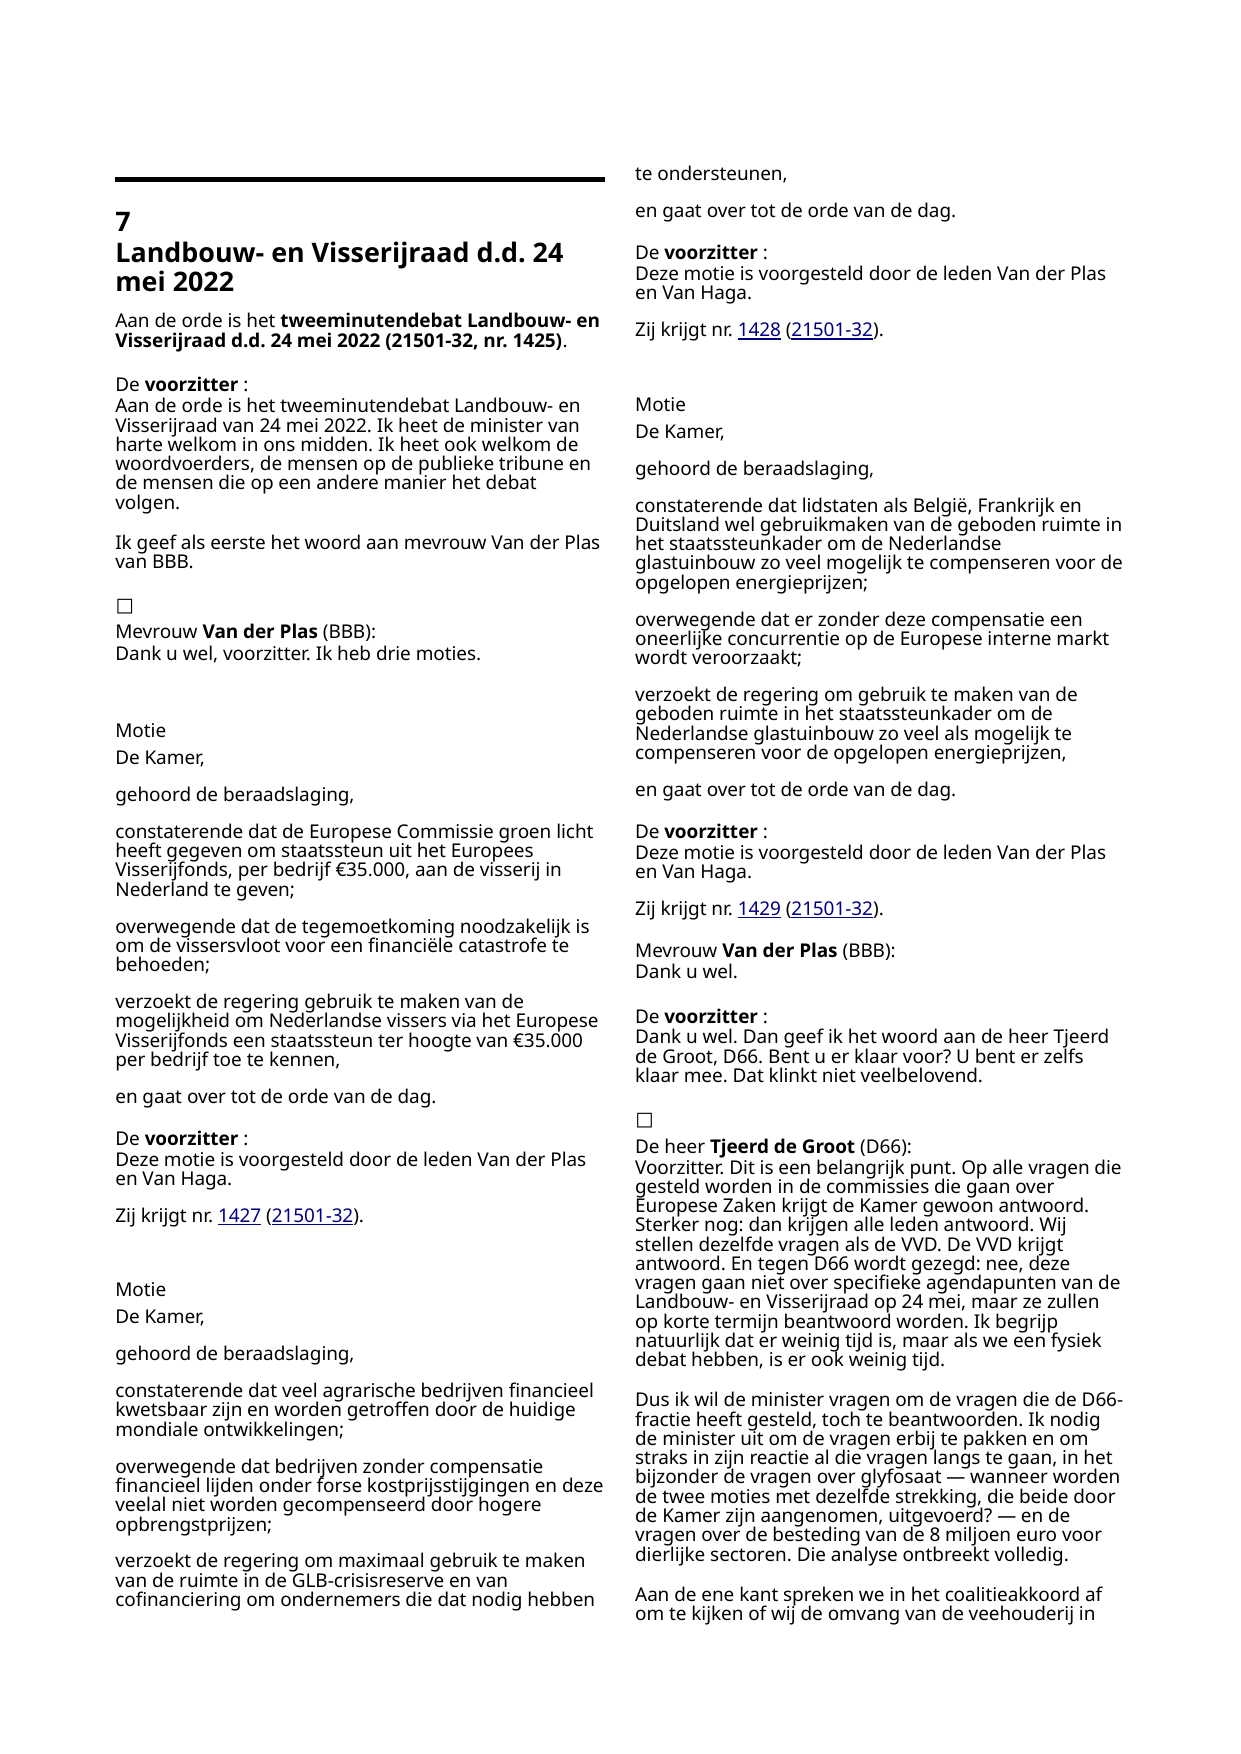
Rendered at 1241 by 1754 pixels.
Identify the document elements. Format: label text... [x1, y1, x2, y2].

text Aan de orde is het tweeminutendebat Landbouw- en Visserijraad van 24 mei 2022. Ik heet de minister van harte welkom in ons midden. Ik heet ook welkom de woordvoerders, de mensen op de publieke tribune en de mensen die op een andere manier het debat volgen. [115, 397, 605, 513]
text Ik geef als eerste het woord aan mevrouw Van der Plas van BBB. [115, 534, 605, 572]
text Deze motie is voorgesteld door de leden Van der Plas en Van Haga. [635, 844, 1125, 882]
text Zij krijgt nr. 1427 (21501-32). [115, 1207, 605, 1226]
text ⬜ [115, 593, 605, 619]
text verzoekt de regering om maximaal gebruik te maken van de ruimte in de GLB-crisisreserve en van cofinanciering om ondernemers die dat nodig hebben [115, 1552, 605, 1610]
text constaterende dat veel agrarische bedrijven financieel kwetsbaar zijn en worden getroffen door de huidige mondiale ontwikkelingen; [115, 1382, 605, 1440]
text De voorzitter : [635, 1003, 1125, 1028]
text verzoekt de regering om gebruik te maken van de geboden ruimte in het staatssteunkader om de Nederlandse glastuinbouw zo veel als mogelijk te compenseren voor de opgelopen energieprijzen, [635, 686, 1125, 763]
text te ondersteunen, [635, 165, 1125, 184]
text constaterende dat lidstaten als België, Frankrijk en Duitsland wel gebruikmaken van de geboden ruimte in het staatssteunkader om de Nederlandse glastuinbouw zo veel mogelijk te compenseren voor de opgelopen energieprijzen; [635, 497, 1125, 593]
text verzoekt de regering gebruik te maken van de mogelijkheid om Nederlandse vissers via het Europese Visserijfonds een staatssteun ter hoogte van €35.000 per bedrijf toe te kennen, [115, 993, 605, 1070]
text en gaat over tot de orde van de dag. [115, 1088, 605, 1107]
text De voorzitter : [115, 372, 605, 397]
text De heer Tjeerd de Groot (D66): [635, 1133, 1125, 1159]
text De voorzitter : [635, 239, 1125, 265]
text overwegende dat de tegemoetkoming noodzakelijk is om de vissersvloot voor een financiële catastrofe te behoeden; [115, 918, 605, 975]
text Dus ik wil de minister vragen om de vragen die de D66-fractie heeft gesteld, toch te beantwoorden. Ik nodig de minister uit om de vragen erbij te pakken en om straks in zijn reactie al die vragen langs te gaan, in het bijzonder de vragen over glyfosaat — wanneer worden de twee moties met dezelfde strekking, die beide door de Kamer zijn aangenomen, uitgevoerd? — en de vragen over de besteding van de 8 miljoen euro voor dierlijke sectoren. Die analyse ontbreekt volledig. [635, 1391, 1125, 1565]
text gehoord de beraadslaging, [115, 1345, 605, 1364]
text De Kamer, [115, 1308, 605, 1327]
text Motie [635, 391, 1125, 417]
text Motie [115, 1277, 605, 1302]
text gehoord de beraadslaging, [115, 786, 605, 805]
text 7 [115, 203, 605, 239]
text Aan de orde is het tweeminutendebat Landbouw- en Visserijraad d.d. 24 mei 2022 (21501-32, nr. 1425). [115, 312, 605, 351]
text Aan de ene kant spreken we in het coalitieakkoord af om te kijken of wij de omvang van de veehouderij in [635, 1586, 1125, 1624]
text overwegende dat er zonder deze compensatie een oneerlijke concurrentie op de Europese interne markt wordt veroorzaakt; [635, 611, 1125, 668]
text De voorzitter : [115, 1125, 605, 1151]
text Mevrouw Van der Plas (BBB): [115, 619, 605, 644]
text en gaat over tot de orde van de dag. [635, 202, 1125, 222]
text ⬜ [635, 1107, 1125, 1133]
text Zij krijgt nr. 1429 (21501-32). [635, 900, 1125, 919]
text Mevrouw Van der Plas (BBB): [635, 937, 1125, 963]
text constaterende dat de Europese Commissie groen licht heeft gegeven om staatssteun uit het Europees Visserijfonds, per bedrijf €35.000, aan de visserij in Nederland te geven; [115, 823, 605, 900]
text en gaat over tot de orde van de dag. [635, 781, 1125, 800]
text De Kamer, [635, 423, 1125, 442]
text Dank u wel. [635, 963, 1125, 982]
text Zij krijgt nr. 1428 (21501-32). [635, 321, 1125, 341]
text Motie [115, 717, 605, 743]
text De Kamer, [115, 749, 605, 768]
text Voorzitter. Dit is een belangrijk punt. Op alle vragen die gesteld worden in de commissies die gaan over Europese Zaken krijgt de Kamer gewoon antwoord. Sterker nog: dan krijgen alle leden antwoord. Wij stellen dezelfde vragen als de VVD. De VVD krijgt antwoord. En tegen D66 wordt gezegd: nee, deze vragen gaan niet over specifieke agendapunten van de Landbouw- en Visserijraad op 24 mei, maar ze zullen op korte termijn beantwoord worden. Ik begrijp natuurlijk dat er weinig tijd is, maar als we een fysiek debat hebben, is er ook weinig tijd. [635, 1159, 1125, 1371]
text overwegende dat bedrijven zonder compensatie financieel lijden onder forse kostprijsstijgingen en deze veelal niet worden gecompenseerd door hogere opbrengstprijzen; [115, 1458, 605, 1535]
text De voorzitter : [635, 818, 1125, 844]
text Landbouw- en Visserijraad d.d. 24 mei 2022 [115, 239, 605, 312]
text Deze motie is voorgesteld door de leden Van der Plas en Van Haga. [115, 1151, 605, 1189]
text gehoord de beraadslaging, [635, 459, 1125, 479]
text Dank u wel. Dan geef ik het woord aan de heer Tjeerd de Groot, D66. Bent u er klaar voor? U bent er zelfs klaar mee. Dat klinkt niet veelbelovend. [635, 1028, 1125, 1086]
text Dank u wel, voorzitter. Ik heb drie moties. [115, 644, 605, 664]
text Deze motie is voorgesteld door de leden Van der Plas en Van Haga. [635, 265, 1125, 303]
